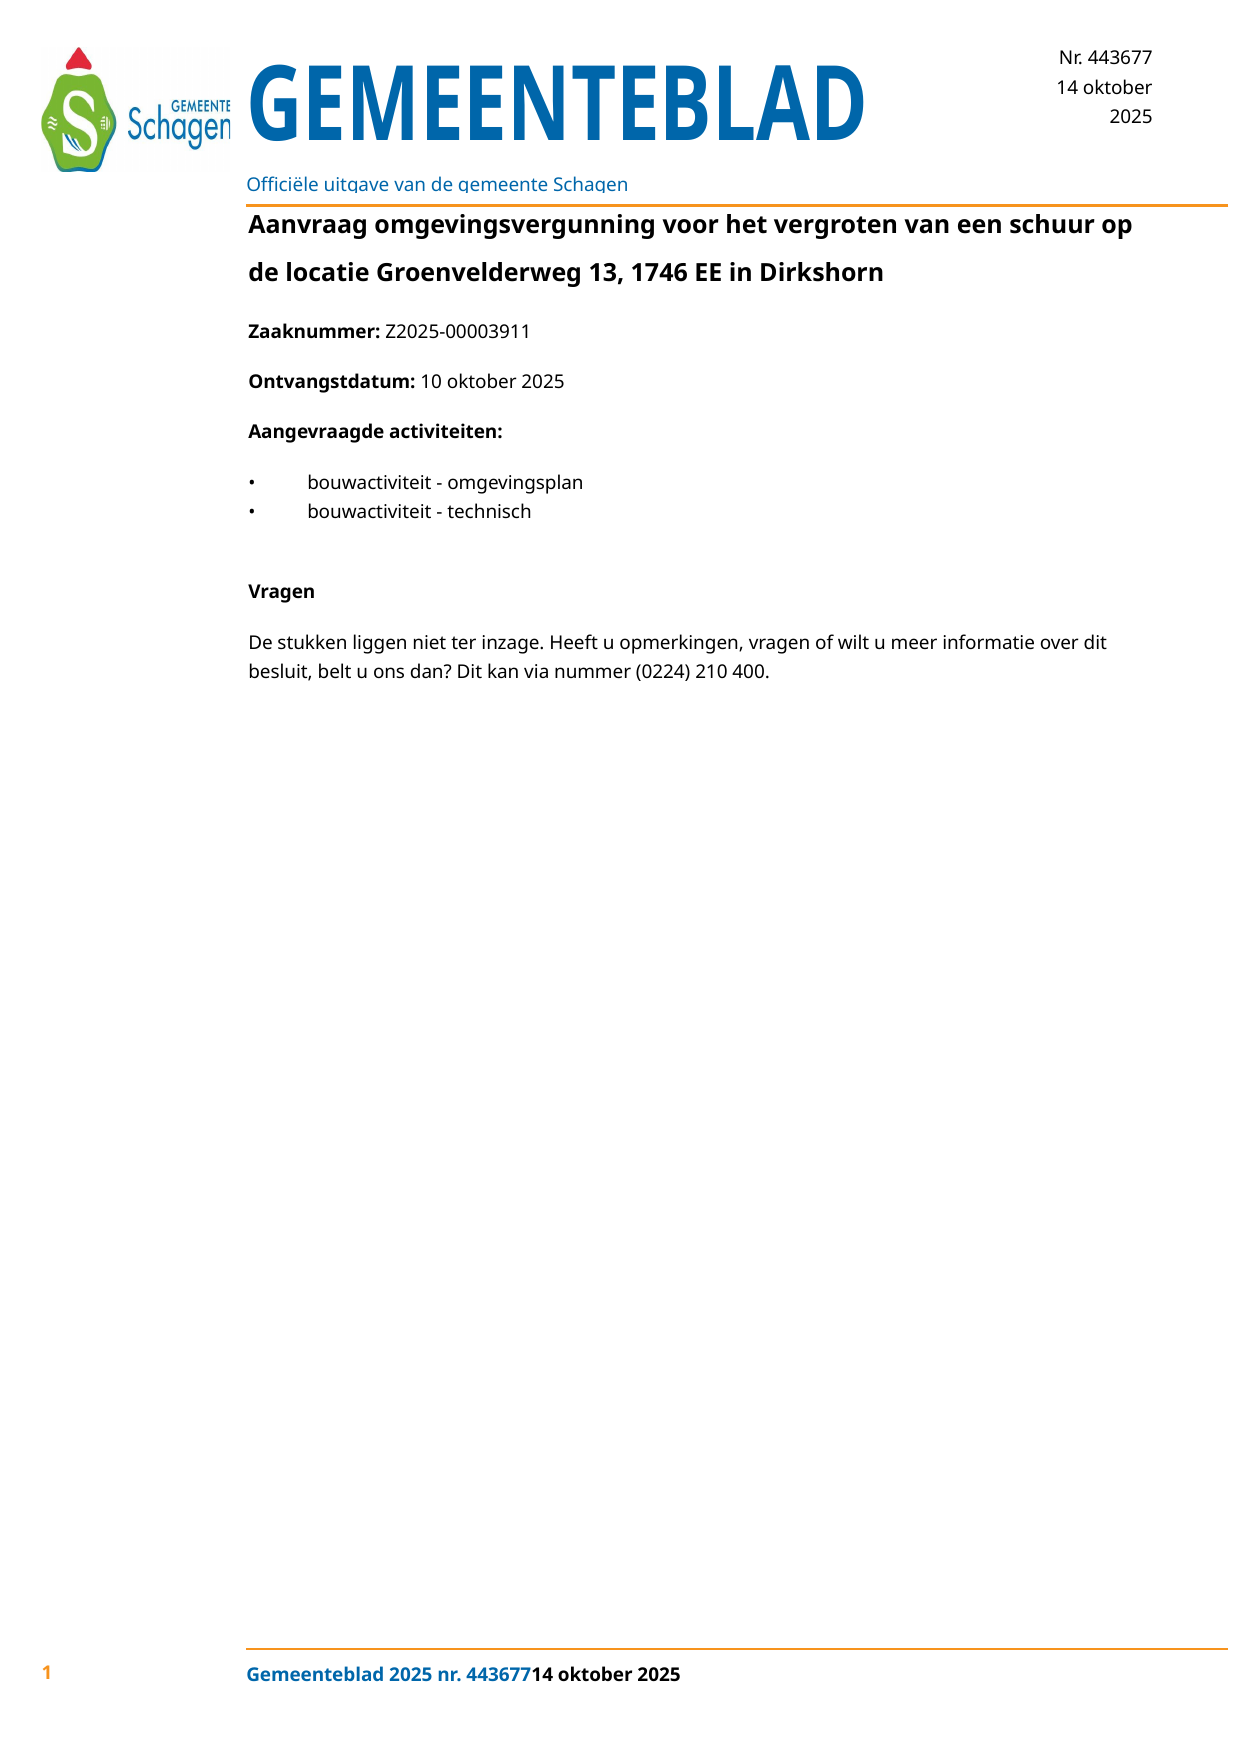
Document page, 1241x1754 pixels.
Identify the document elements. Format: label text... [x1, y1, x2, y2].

text Aangevraagde activiteiten: [248, 419, 1152, 444]
text De stukken liggen niet ter inzage. Heeft u opmerkingen, vragen of wilt u meer informatie over dit besluit, belt u ons dan? Dit kan via nummer (0224) 210 400. [248, 629, 1152, 684]
list bouwactiviteit - technisch [248, 499, 1152, 524]
text Ontvangstdatum: 10 oktober 2025 [248, 368, 1152, 394]
picture [41, 47, 231, 172]
list bouwactiviteit - omgevingsplan [248, 469, 1152, 495]
text Vragen [248, 579, 1152, 604]
text Zaaknummer: Z2025-00003911 [248, 318, 1152, 344]
text Aanvraag omgevingsvergunning voor het vergroten van een schuur op de locatie Groenvelderweg 13, 1746 EE in Dirkshorn [248, 207, 1152, 288]
